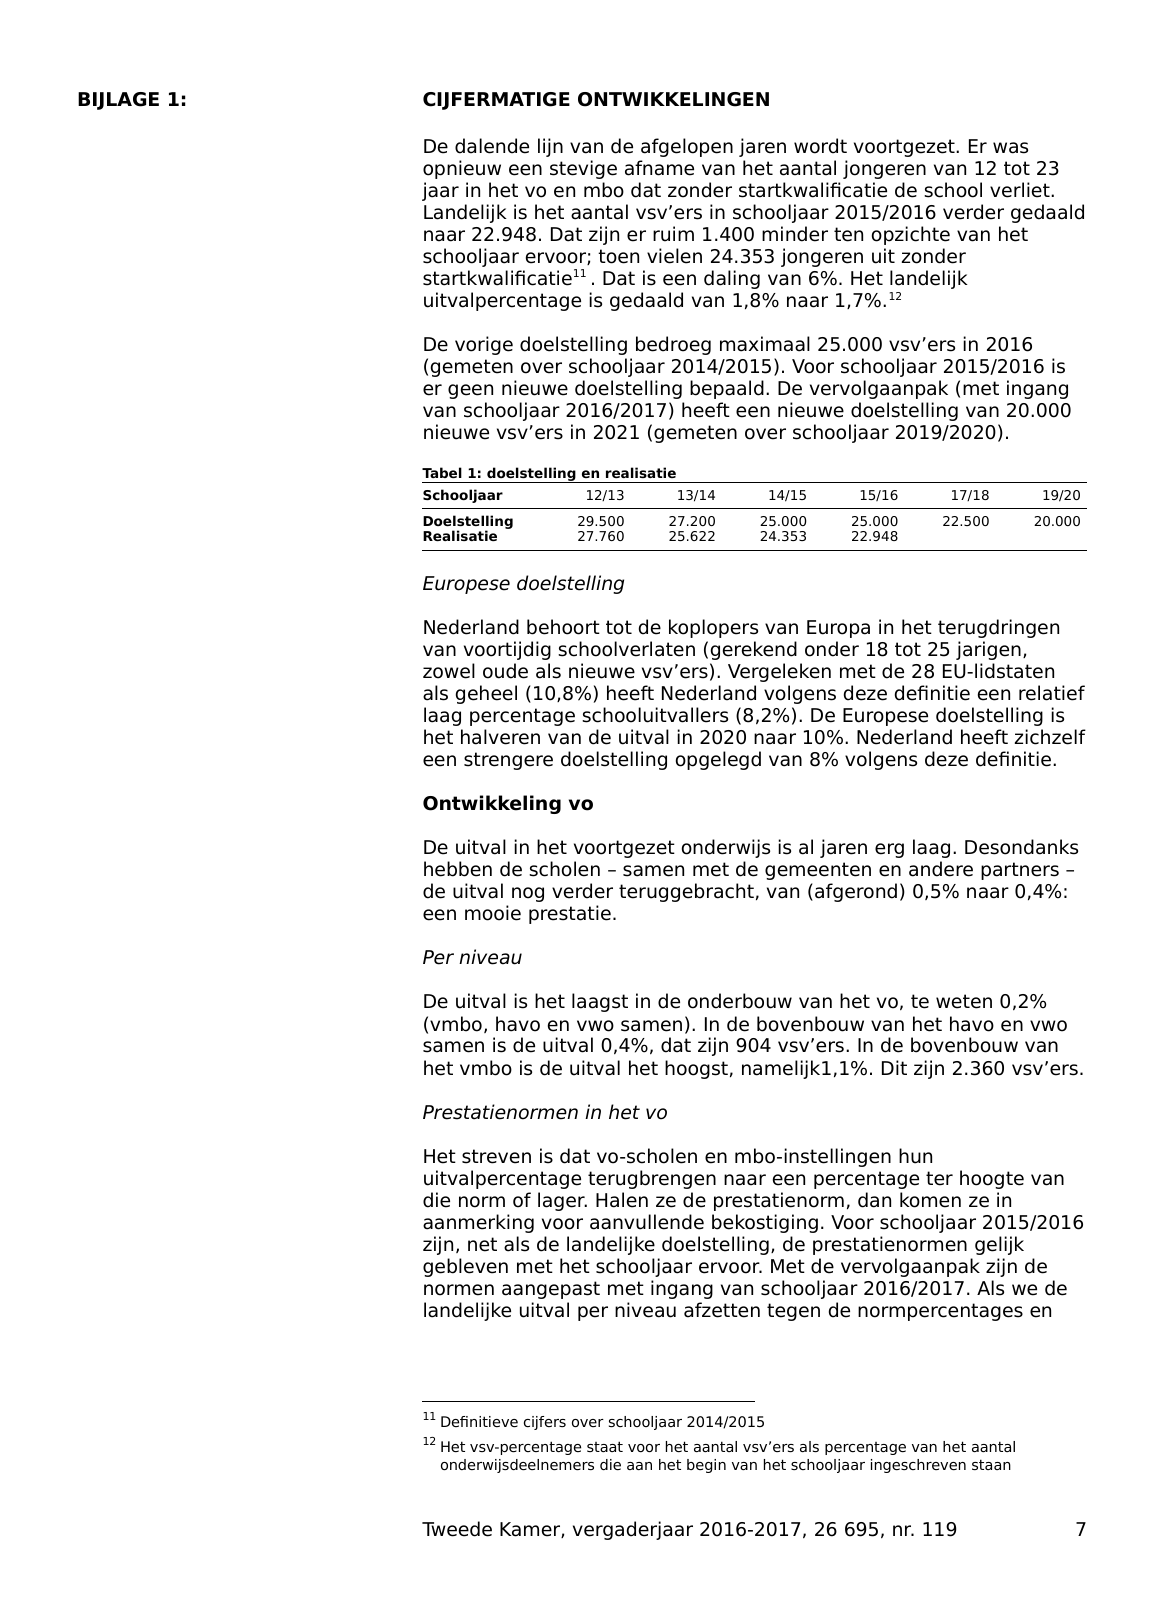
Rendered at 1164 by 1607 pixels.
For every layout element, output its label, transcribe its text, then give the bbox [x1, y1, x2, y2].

table_cell 27.200 [630, 509, 722, 529]
table_cell 17/18 [904, 483, 995, 508]
table_cell [995, 529, 1087, 549]
table_cell 25.622 [630, 529, 722, 549]
table_cell 12/13 [537, 483, 630, 508]
table_cell 13/14 [630, 483, 722, 508]
text Definitieve cijfers over schooljaar 2014/2015 [422, 1410, 1087, 1432]
text Nederland behoort tot de koplopers van Europa in het terugdringen van voortijdig schoolverlaten (gerekend onder 18 tot 25 jarigen, zowel oude als nieuwe vsv’ers). Vergeleken met de 28 EU-lidstaten als geheel (10,8%) heeft Nederland volgens deze definitie een relatief laag percentage schooluitvallers (8,2%). De Europese doelstelling is het halveren van de uitval in 2020 naar 10%. Nederland heeft zichzelf een strengere doelstelling opgelegd van 8% volgens deze definitie. [422, 617, 1087, 771]
table_header Tabel 1: doelstelling en realisatie [422, 466, 1087, 482]
subtitle Prestatienormen in het vo [422, 1102, 1087, 1123]
table_cell 24.353 [722, 529, 813, 549]
text De uitval in het voortgezet onderwijs is al jaren erg laag. Desondanks hebben de scholen – samen met de gemeenten en andere partners – de uitval nog verder teruggebracht, van (afgerond) 0,5% naar 0,4%: een mooie prestatie. [422, 837, 1087, 925]
table_cell 25.000 [722, 509, 813, 529]
table_cell 29.500 [537, 509, 630, 529]
table_cell 22.948 [813, 529, 904, 549]
table_cell Doelstelling [422, 509, 537, 529]
table_cell 15/16 [813, 483, 904, 508]
subtitle Per niveau [422, 947, 1087, 969]
table_cell Schooljaar [422, 483, 537, 508]
table_cell Realisatie [422, 529, 537, 549]
text Het vsv-percentage staat voor het aantal vsv’ers als percentage van het aantal onderwijsdeelnemers die aan het begin van het schooljaar ingeschreven staan [422, 1435, 1087, 1474]
table_cell [904, 529, 995, 549]
text De vorige doelstelling bedroeg maximaal 25.000 vsv’ers in 2016 (gemeten over schooljaar 2014/2015). Voor schooljaar 2015/2016 is er geen nieuwe doelstelling bepaald. De vervolgaanpak (met ingang van schooljaar 2016/2017) heeft een nieuwe doelstelling van 20.000 nieuwe vsv’ers in 2021 (gemeten over schooljaar 2019/2020). [422, 334, 1087, 444]
table_cell 27.760 [537, 529, 630, 549]
text De dalende lijn van de afgelopen jaren wordt voortgezet. Er was opnieuw een stevige afname van het aantal jongeren van 12 tot 23 jaar in het vo en mbo dat zonder startkwalificatie de school verliet. Landelijk is het aantal vsv’ers in schooljaar 2015/2016 verder gedaald naar 22.948. Dat zijn er ruim 1.400 minder ten opzichte van het schooljaar ervoor; toen vielen 24.353 jongeren uit zonder startkwalificatie. Dat is een daling van 6%. Het landelijk uitvalpercentage is gedaald van 1,8% naar 1,7%. [422, 136, 1087, 312]
subtitle Europese doelstelling [422, 573, 1087, 595]
text De uitval is het laagst in de onderbouw van het vo, te weten 0,2% (vmbo, havo en vwo samen). In de bovenbouw van het havo en vwo samen is de uitval 0,4%, dat zijn 904 vsv’ers. In de bovenbouw van het vmbo is de uitval het hoogst, namelijk1,1%. Dit zijn 2.360 vsv’ers. [422, 991, 1087, 1079]
table_cell 25.000 [813, 509, 904, 529]
table_cell 19/20 [995, 483, 1087, 508]
table_cell 20.000 [995, 509, 1087, 529]
text Het streven is dat vo-scholen en mbo-instellingen hun uitvalpercentage terugbrengen naar een percentage ter hoogte van die norm of lager. Halen ze de prestatienorm, dan komen ze in aanmerking voor aanvullende bekostiging. Voor schooljaar 2015/2016 zijn, net als de landelijke doelstelling, de prestatienormen gelijk gebleven met het schooljaar ervoor. Met de vervolgaanpak zijn de normen aangepast met ingang van schooljaar 2016/2017. Als we de landelijke uitval per niveau afzetten tegen de normpercentages en [422, 1146, 1087, 1322]
table_cell 14/15 [722, 483, 813, 508]
subtitle BIJLAGE 1: CIJFERMATIGE ONTWIKKELINGEN [77, 89, 1087, 111]
subtitle Ontwikkeling vo [422, 793, 1087, 815]
table_cell 22.500 [904, 509, 995, 529]
